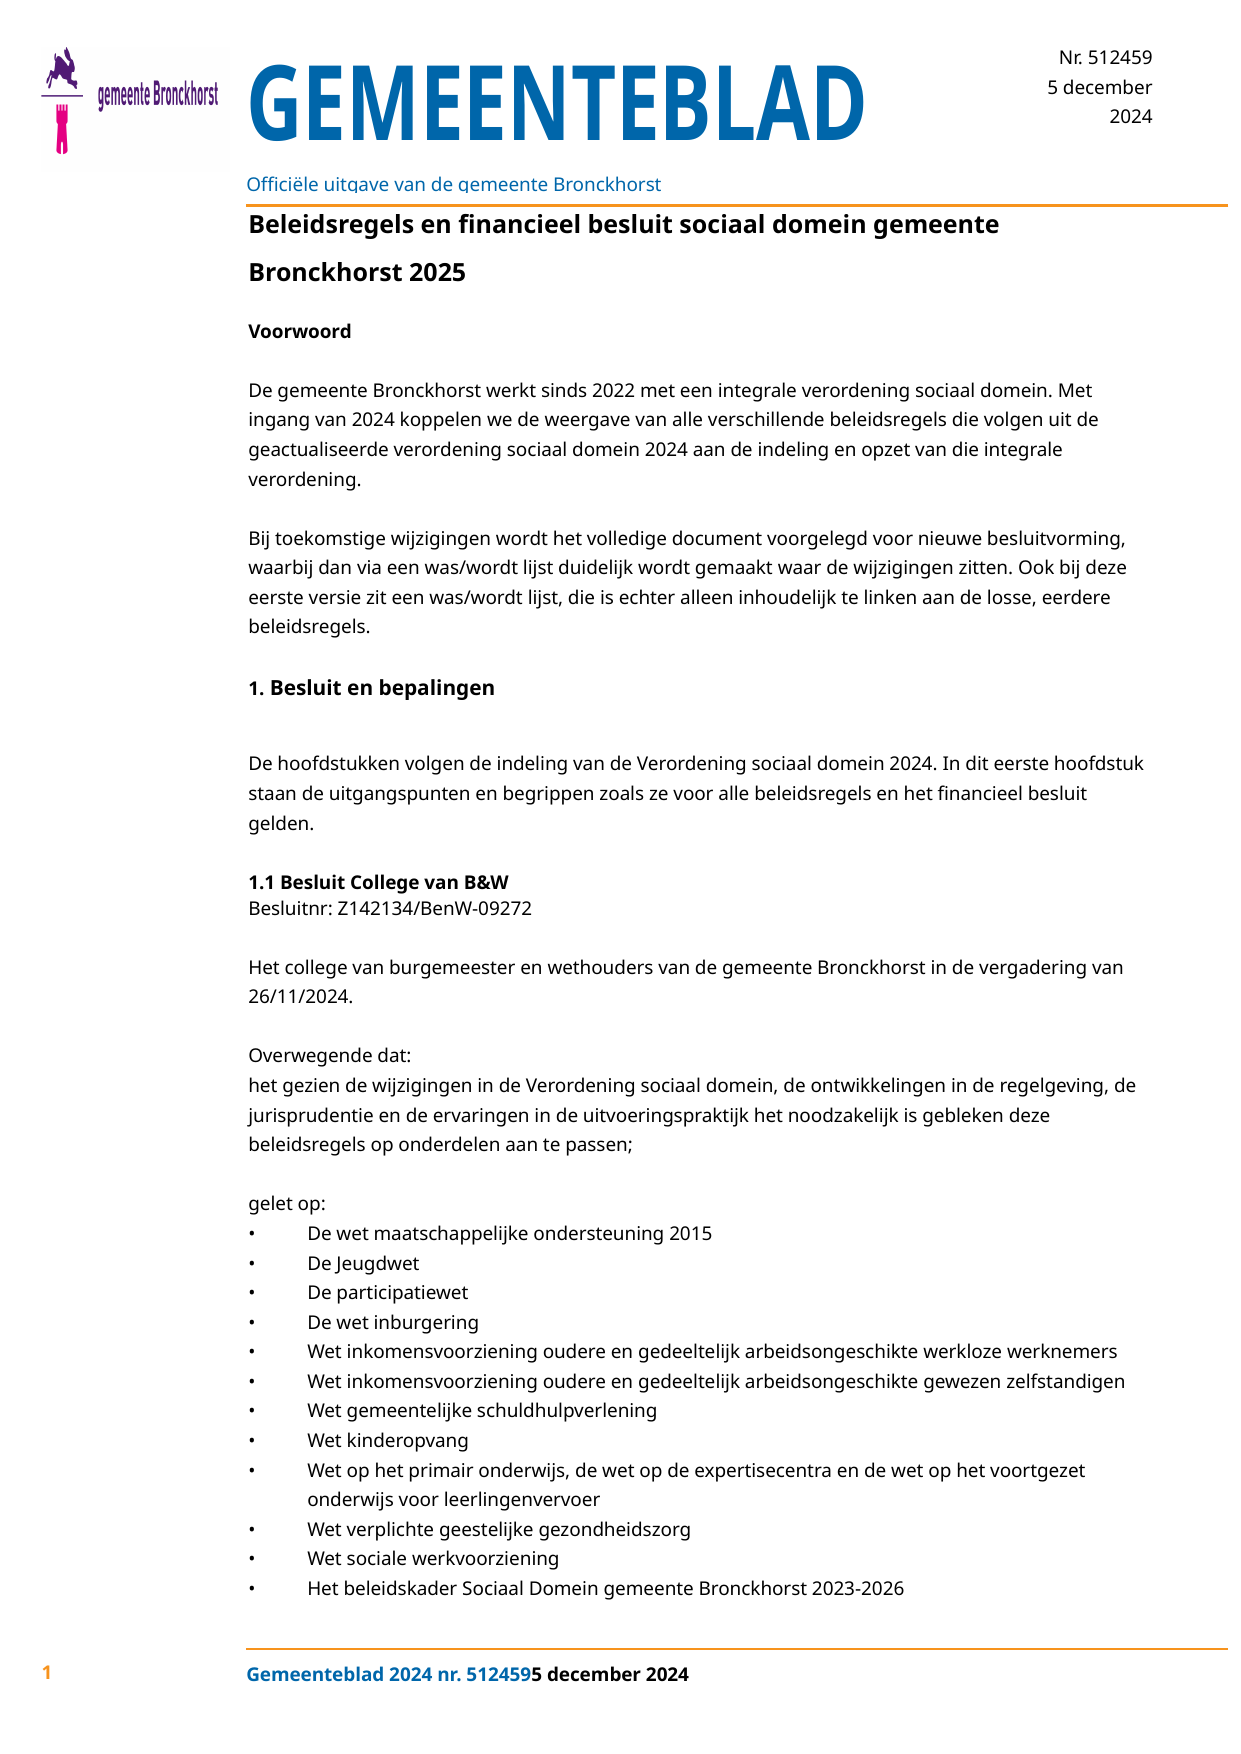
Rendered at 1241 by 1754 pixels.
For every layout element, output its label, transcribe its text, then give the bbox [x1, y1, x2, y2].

text het gezien de wijzigingen in de Verordening sociaal domein, de ontwikkelingen in de regelgeving, de jurisprudentie en de ervaringen in de uitvoeringspraktijk het noodzakelijk is gebleken deze beleidsregels op onderdelen aan te passen; [248, 1072, 1152, 1157]
list Het beleidskader Sociaal Domein gemeente Bronckhorst 2023-2026 [248, 1575, 1152, 1601]
list Wet verplichte geestelijke gezondheidszorg [248, 1516, 1152, 1542]
text Voorwoord [248, 318, 1152, 344]
text 1.1 Besluit College van B&W [248, 869, 1152, 895]
text De gemeente Bronckhorst werkt sinds 2022 met een integrale verordening sociaal domein. Met ingang van 2024 koppelen we de weergave van alle verschillende beleidsregels die volgen uit de geactualiseerde verordening sociaal domein 2024 aan de indeling en opzet van die integrale verordening. [248, 377, 1152, 492]
list De wet maatschappelijke ondersteuning 2015 [248, 1220, 1152, 1246]
list De participatiewet [248, 1279, 1152, 1305]
picture [41, 47, 231, 172]
text 1. Besluit en bepalingen [248, 673, 1152, 701]
text Bij toekomstige wijzigingen wordt het volledige document voorgelegd voor nieuwe besluitvorming, waarbij dan via een was/wordt lijst duidelijk wordt gemaakt waar de wijzigingen zitten. Ook bij deze eerste versie zit een was/wordt lijst, die is echter alleen inhoudelijk te linken aan de losse, eerdere beleidsregels. [248, 525, 1152, 639]
list Wet sociale werkvoorziening [248, 1546, 1152, 1571]
text Overwegende dat: [248, 1043, 1152, 1068]
text Besluitnr: Z142134/BenW-09272 [248, 895, 1152, 920]
list Wet kinderopvang [248, 1427, 1152, 1453]
text Het college van burgemeester en wethouders van de gemeente Bronckhorst in de vergadering van 26/11/2024. [248, 954, 1152, 1009]
list Wet op het primair onderwijs, de wet op de expertisecentra en de wet op het voortgezet onderwijs voor leerlingenvervoer [248, 1457, 1152, 1512]
text De hoofdstukken volgen de indeling van de Verordening sociaal domein 2024. In dit eerste hoofdstuk staan de uitgangspunten en begrippen zoals ze voor alle beleidsregels en het financieel besluit gelden. [248, 751, 1152, 836]
text gelet op: [248, 1191, 1152, 1216]
list De wet inburgering [248, 1309, 1152, 1334]
list De Jeugdwet [248, 1250, 1152, 1275]
list Wet inkomensvoorziening oudere en gedeeltelijk arbeidsongeschikte werkloze werknemers [248, 1338, 1152, 1364]
text Beleidsregels en financieel besluit sociaal domein gemeente Bronckhorst 2025 [248, 207, 1152, 288]
list Wet gemeentelijke schuldhulpverlening [248, 1398, 1152, 1423]
list Wet inkomensvoorziening oudere en gedeeltelijk arbeidsongeschikte gewezen zelfstandigen [248, 1368, 1152, 1394]
